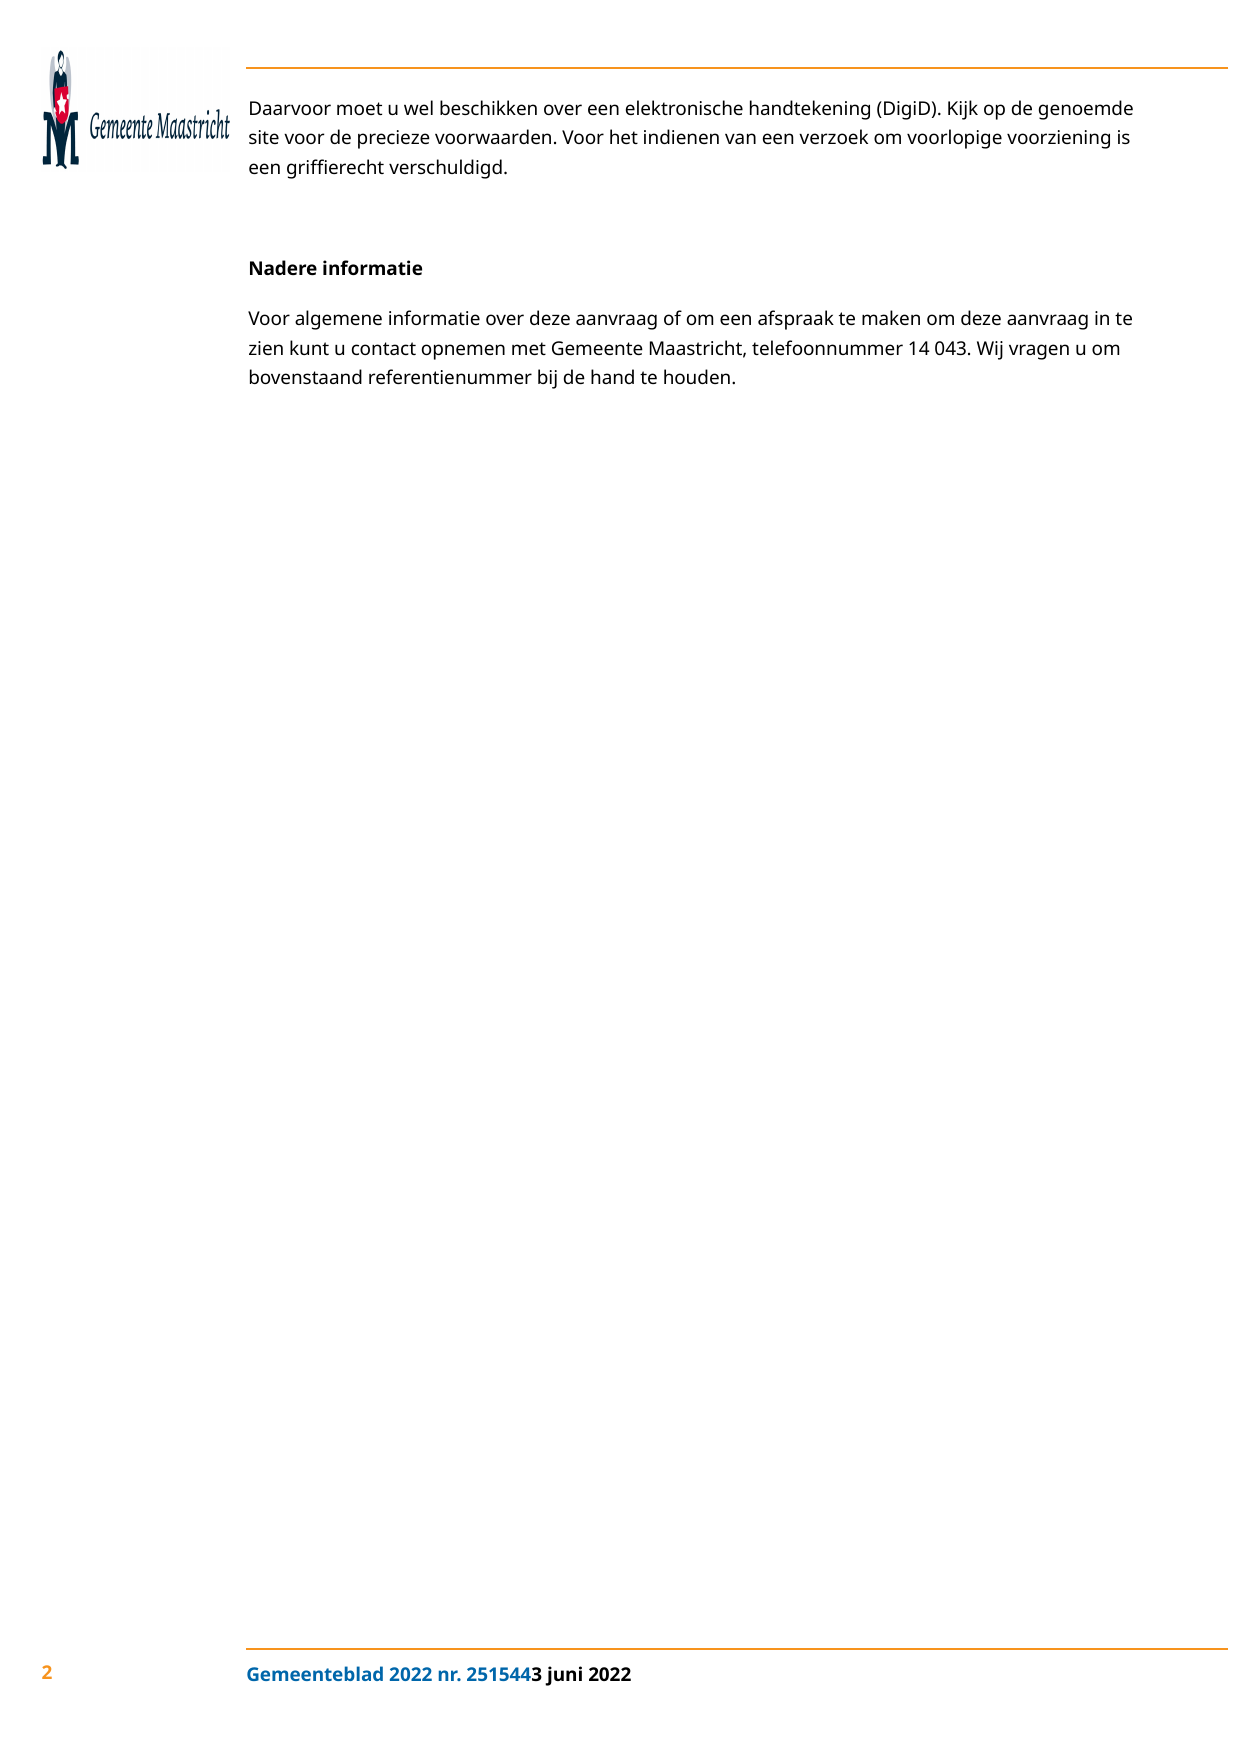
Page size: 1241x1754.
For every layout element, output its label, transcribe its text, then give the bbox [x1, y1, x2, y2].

picture [41, 47, 231, 172]
text Nadere informatie [248, 255, 1152, 281]
text Daarvoor moet u wel beschikken over een elektronische handtekening (DigiD). Kijk op de genoemde site voor de precieze voorwaarden. Voor het indienen van een verzoek om voorlopige voorziening is een griffierecht verschuldigd. [248, 95, 1152, 180]
text Voor algemene informatie over deze aanvraag of om een afspraak te maken om deze aanvraag in te zien kunt u contact opnemen met Gemeente Maastricht, telefoonnummer 14 043. Wij vragen u om bovenstaand referentienummer bij de hand te houden. [248, 305, 1152, 390]
